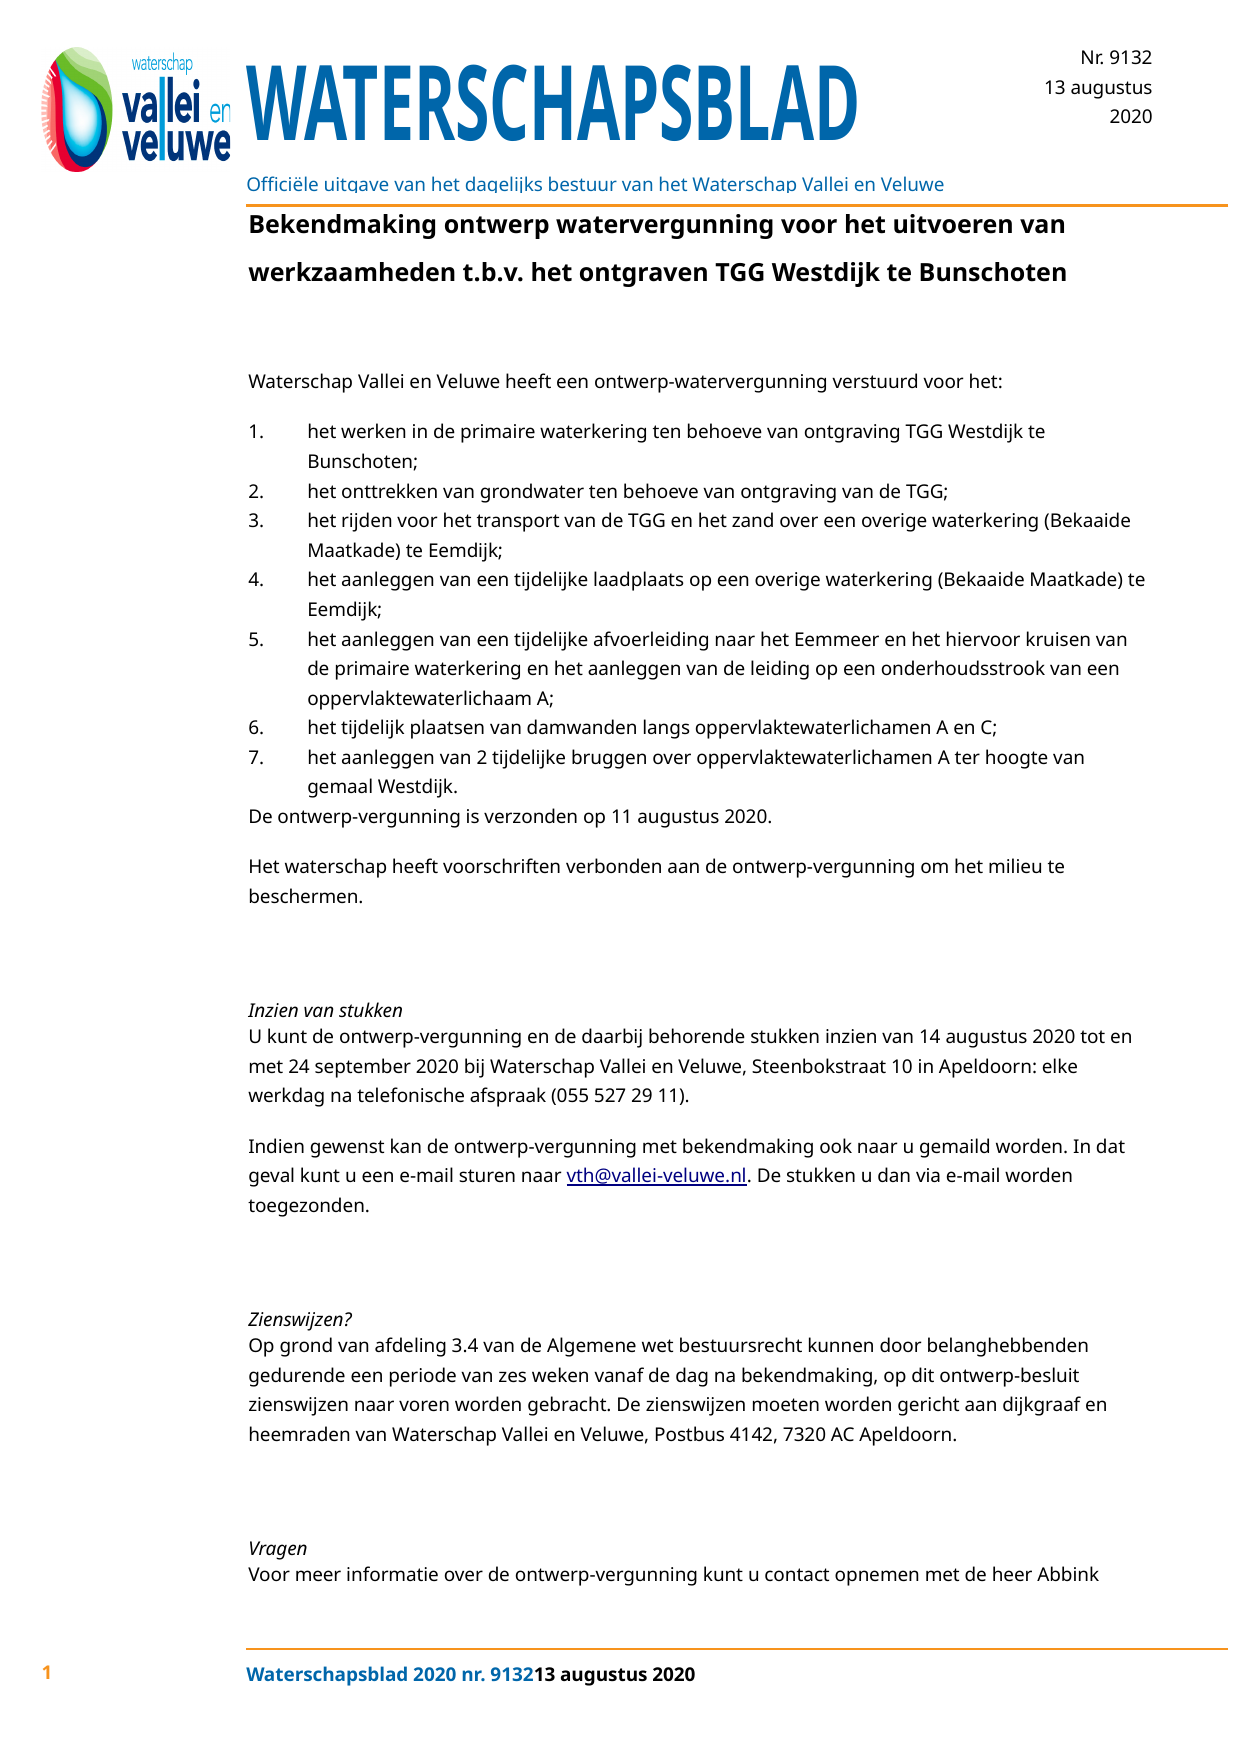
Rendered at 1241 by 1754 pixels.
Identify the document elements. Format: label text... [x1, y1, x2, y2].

list het tijdelijk plaatsen van damwanden langs oppervlaktewaterlichamen A en C; [248, 714, 1152, 740]
list het werken in de primaire waterkering ten behoeve van ontgraving TGG Westdijk te Bunschoten; [248, 419, 1152, 474]
text Zienswijzen? [248, 1307, 1152, 1332]
text U kunt de ontwerp-vergunning en de daarbij behorende stukken inzien van 14 augustus 2020 tot en met 24 september 2020 bij Waterschap Vallei en Veluwe, Steenbokstraat 10 in Apeldoorn: elke werkdag na telefonische afspraak (055 527 29 11). [248, 1023, 1152, 1108]
text Vragen [248, 1535, 1152, 1561]
text Het waterschap heeft voorschriften verbonden aan de ontwerp-vergunning om het milieu te beschermen. [248, 854, 1152, 909]
picture [41, 47, 231, 172]
text Voor meer informatie over de ontwerp-vergunning kunt u contact opnemen met de heer Abbink [248, 1561, 1152, 1587]
list het aanleggen van 2 tijdelijke bruggen over oppervlaktewaterlichamen A ter hoogte van gemaal Westdijk. [248, 744, 1152, 799]
text Waterschap Vallei en Veluwe heeft een ontwerp-watervergunning verstuurd voor het: [248, 368, 1152, 394]
list het aanleggen van een tijdelijke laadplaats op een overige waterkering (Bekaaide Maatkade) te Eemdijk; [248, 567, 1152, 622]
text Bekendmaking ontwerp watervergunning voor het uitvoeren van werkzaamheden t.b.v. het ontgraven TGG Westdijk te Bunschoten [248, 207, 1152, 288]
list het aanleggen van een tijdelijke afvoerleiding naar het Eemmeer en het hiervoor kruisen van de primaire waterkering en het aanleggen van de leiding op een onderhoudsstrook van een oppervlaktewaterlichaam A; [248, 626, 1152, 711]
text Op grond van afdeling 3.4 van de Algemene wet bestuursrecht kunnen door belanghebbenden gedurende een periode van zes weken vanaf de dag na bekendmaking, op dit ontwerp-besluit zienswijzen naar voren worden gebracht. De zienswijzen moeten worden gericht aan dijkgraaf en heemraden van Waterschap Vallei en Veluwe, Postbus 4142, 7320 AC Apeldoorn. [248, 1332, 1152, 1447]
list het onttrekken van grondwater ten behoeve van ontgraving van de TGG; [248, 478, 1152, 504]
text Inzien van stukken [248, 998, 1152, 1023]
list het rijden voor het transport van de TGG en het zand over een overige waterkering (Bekaaide Maatkade) te Eemdijk; [248, 507, 1152, 563]
text Indien gewenst kan de ontwerp-vergunning met bekendmaking ook naar u gemaild worden. In dat geval kunt u een e-mail sturen naar vth@vallei-veluwe.nl. De stukken u dan via e-mail worden toegezonden. [248, 1133, 1152, 1218]
text De ontwerp-vergunning is verzonden op 11 augustus 2020. [248, 803, 1152, 829]
